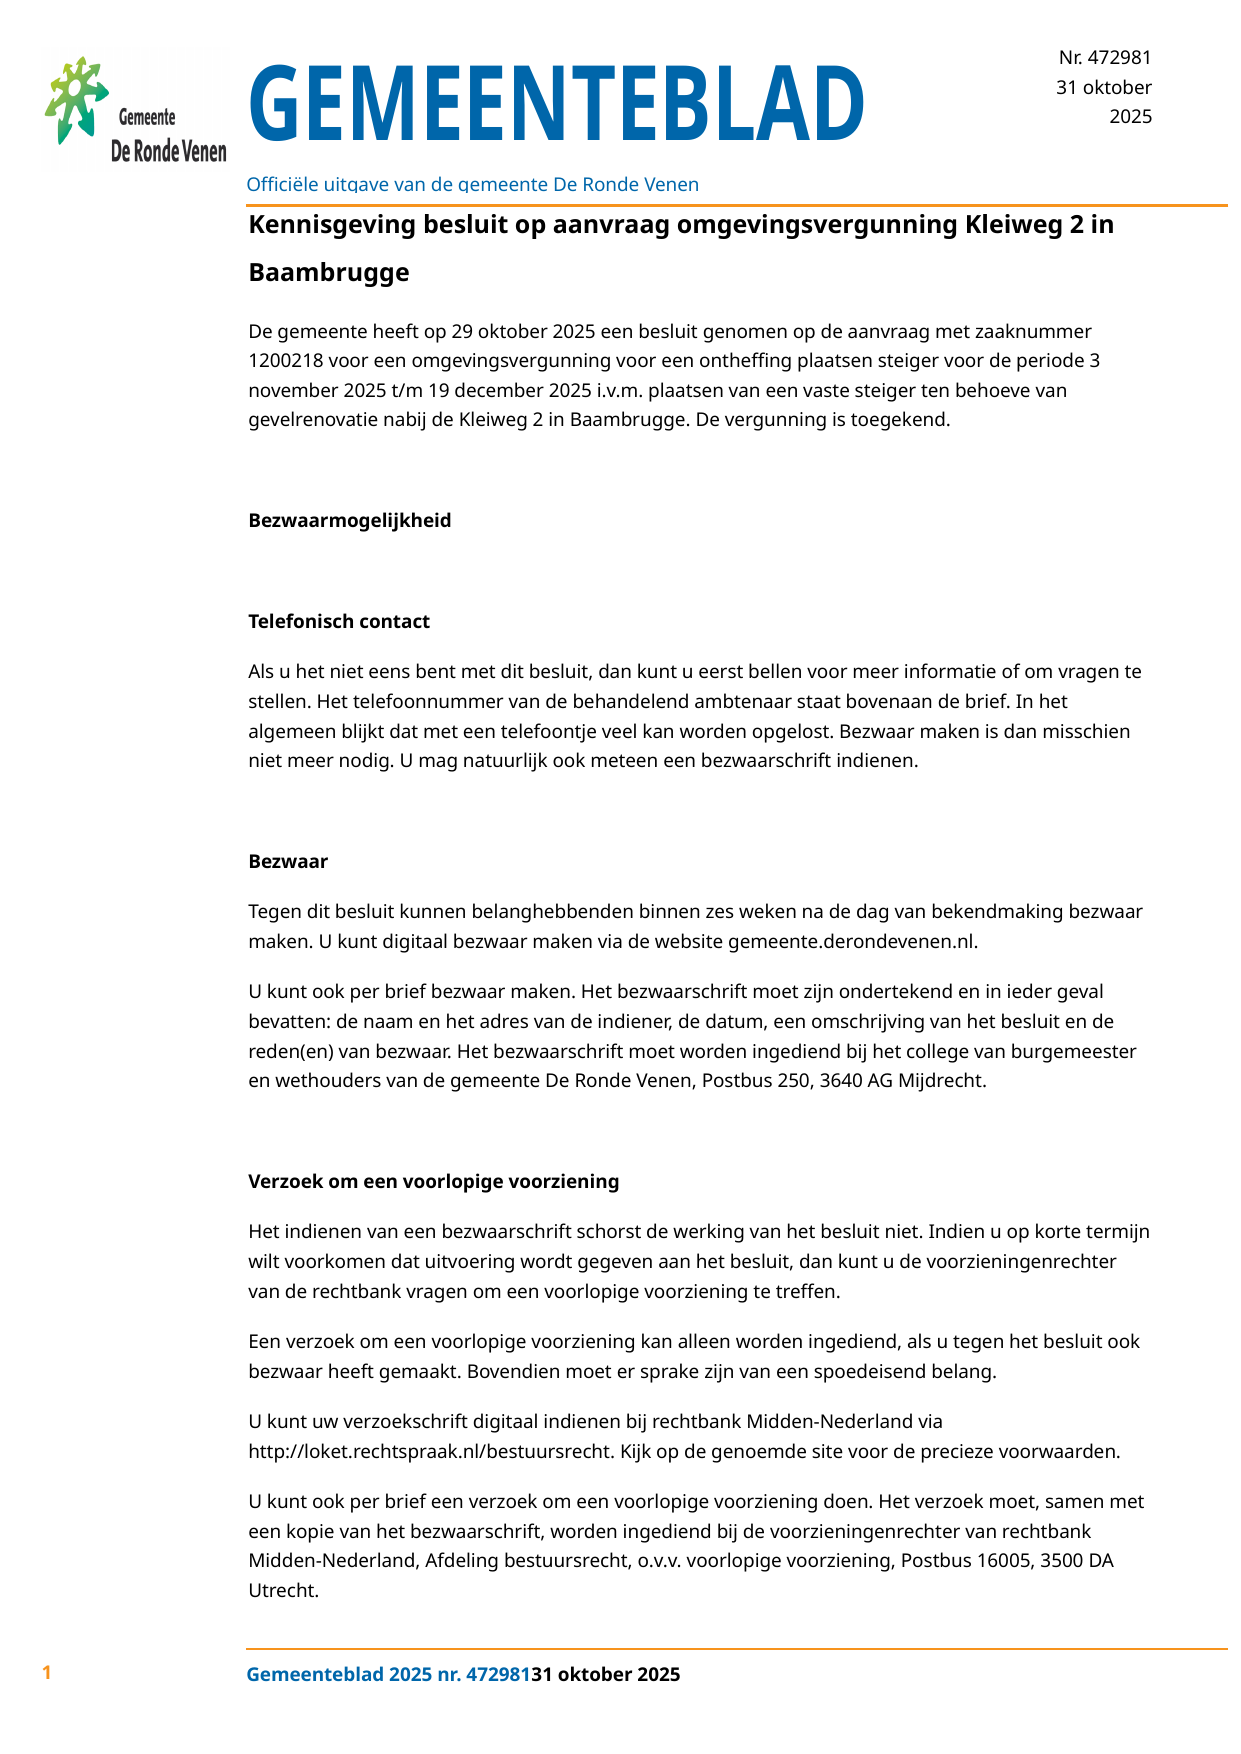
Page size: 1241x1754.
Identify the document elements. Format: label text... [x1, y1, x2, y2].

text Bezwaarmogelijkheid [248, 507, 1152, 533]
picture [41, 47, 231, 172]
text U kunt ook per brief een verzoek om een voorlopige voorziening doen. Het verzoek moet, samen met een kopie van het bezwaarschrift, worden ingediend bij de voorzieningenrechter van rechtbank Midden-Nederland, Afdeling bestuursrecht, o.v.v. voorlopige voorziening, Postbus 16005, 3500 DA Utrecht. [248, 1488, 1152, 1603]
text Het indienen van een bezwaarschrift schorst de werking van het besluit niet. Indien u op korte termijn wilt voorkomen dat uitvoering wordt gegeven aan het besluit, dan kunt u de voorzieningenrechter van de rechtbank vragen om een voorlopige voorziening te treffen. [248, 1219, 1152, 1304]
text U kunt ook per brief bezwaar maken. Het bezwaarschrift moet zijn ondertekend en in ieder geval bevatten: de naam en het adres van de indiener, de datum, een omschrijving van het besluit en de reden(en) van bezwaar. Het bezwaarschrift moet worden ingediend bij het college van burgemeester en wethouders van de gemeente De Ronde Venen, Postbus 250, 3640 AG Mijdrecht. [248, 979, 1152, 1093]
text Een verzoek om een voorlopige voorziening kan alleen worden ingediend, als u tegen het besluit ook bezwaar heeft gemaakt. Bovendien moet er sprake zijn van een spoedeisend belang. [248, 1328, 1152, 1384]
text Bezwaar [248, 848, 1152, 874]
text Als u het niet eens bent met dit besluit, dan kunt u eerst bellen voor meer informatie of om vragen te stellen. Het telefoonnummer van de behandelend ambtenaar staat bovenaan de brief. In het algemeen blijkt dat met een telefoontje veel kan worden opgelost. Bezwaar maken is dan misschien niet meer nodig. U mag natuurlijk ook meteen een bezwaarschrift indienen. [248, 659, 1152, 773]
text Tegen dit besluit kunnen belanghebbenden binnen zes weken na de dag van bekendmaking bezwaar maken. U kunt digitaal bezwaar maken via de website gemeente.derondevenen.nl. [248, 899, 1152, 954]
text U kunt uw verzoekschrift digitaal indienen bij rechtbank Midden-Nederland via http://loket.rechtspraak.nl/bestuursrecht. Kijk op de genoemde site voor de precieze voorwaarden. [248, 1408, 1152, 1464]
text Kennisgeving besluit op aanvraag omgevingsvergunning Kleiweg 2 in Baambrugge [248, 207, 1152, 288]
text Telefonisch contact [248, 608, 1152, 634]
text De gemeente heeft op 29 oktober 2025 een besluit genomen op de aanvraag met zaaknummer 1200218 voor een omgevingsvergunning voor een ontheffing plaatsen steiger voor de periode 3 november 2025 t/m 19 december 2025 i.v.m. plaatsen van een vaste steiger ten behoeve van gevelrenovatie nabij de Kleiweg 2 in Baambrugge. De vergunning is toegekend. [248, 318, 1152, 432]
text Verzoek om een voorlopige voorziening [248, 1168, 1152, 1194]
